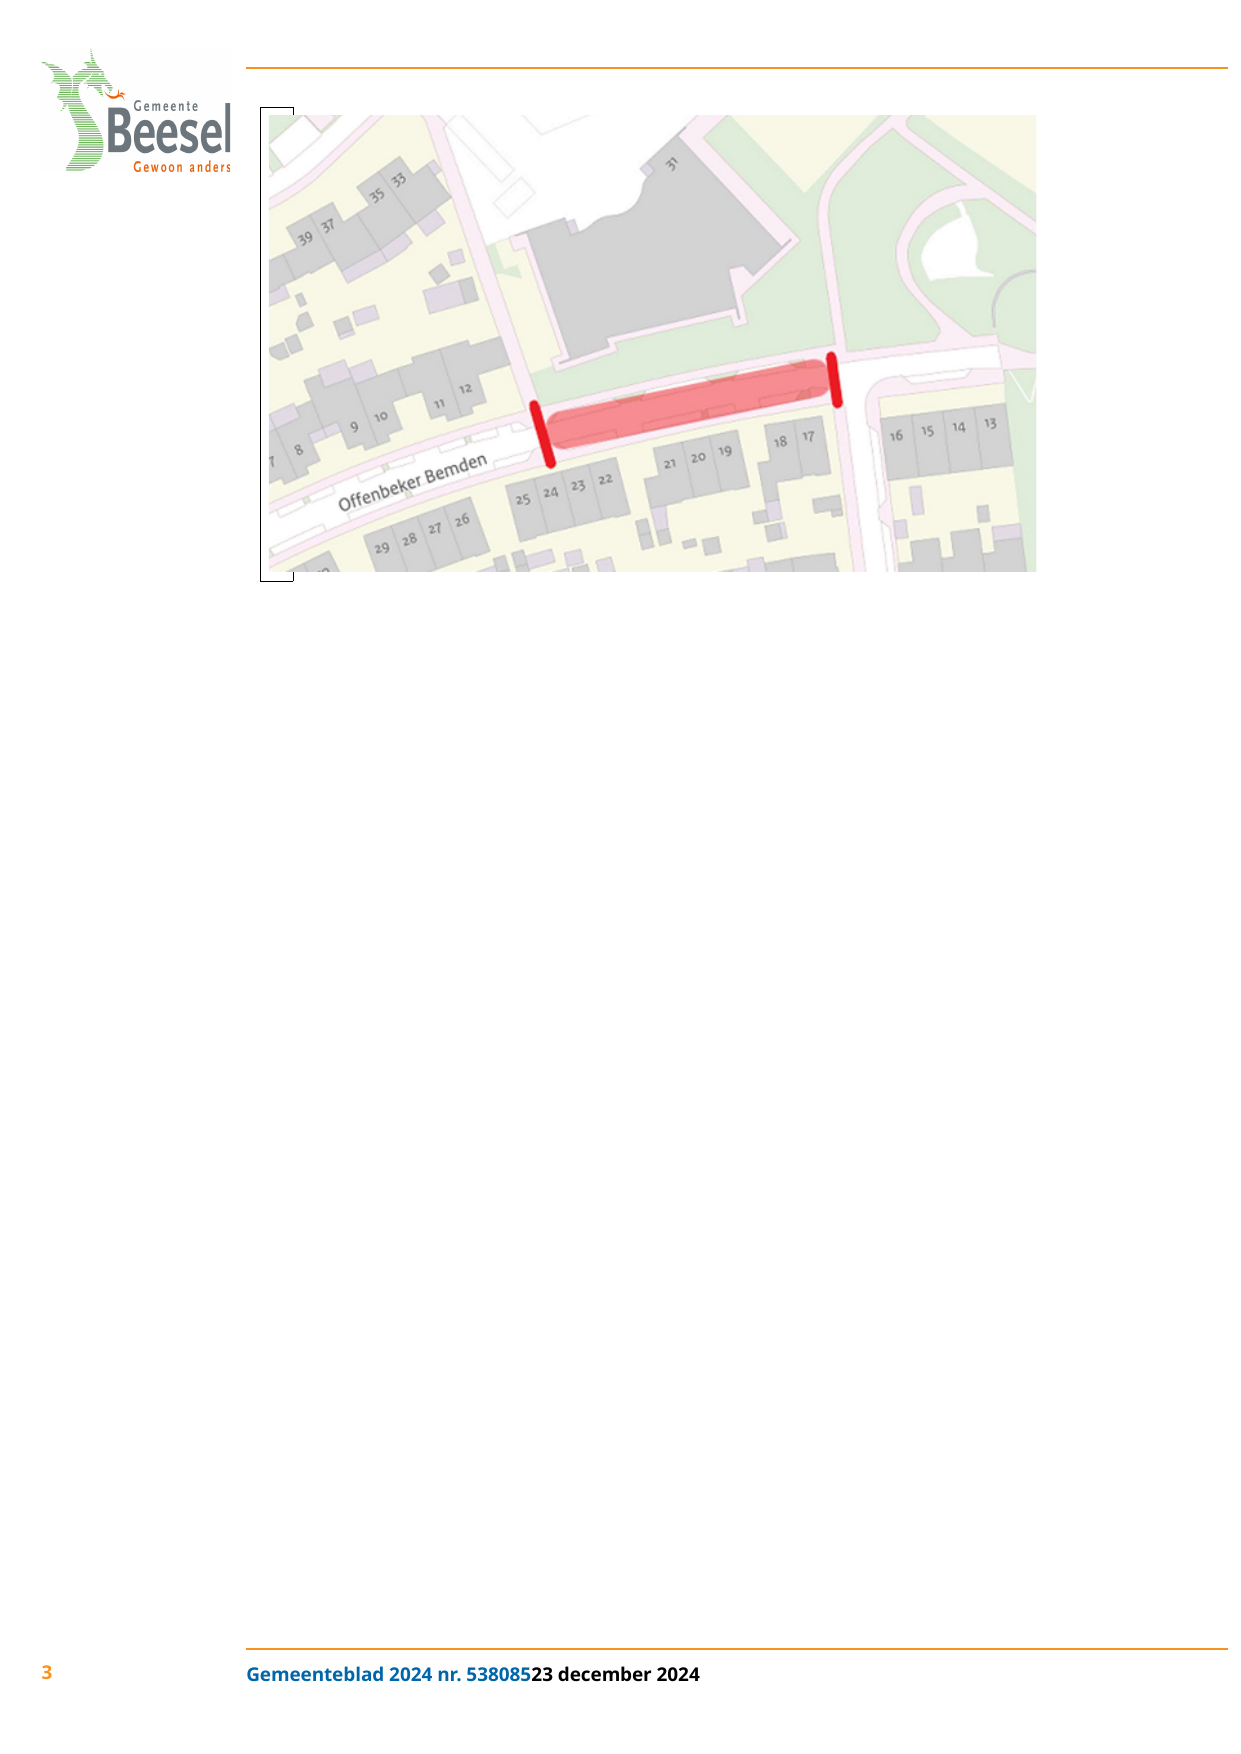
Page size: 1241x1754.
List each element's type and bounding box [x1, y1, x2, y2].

picture [41, 47, 231, 172]
picture [268, 115, 1037, 572]
